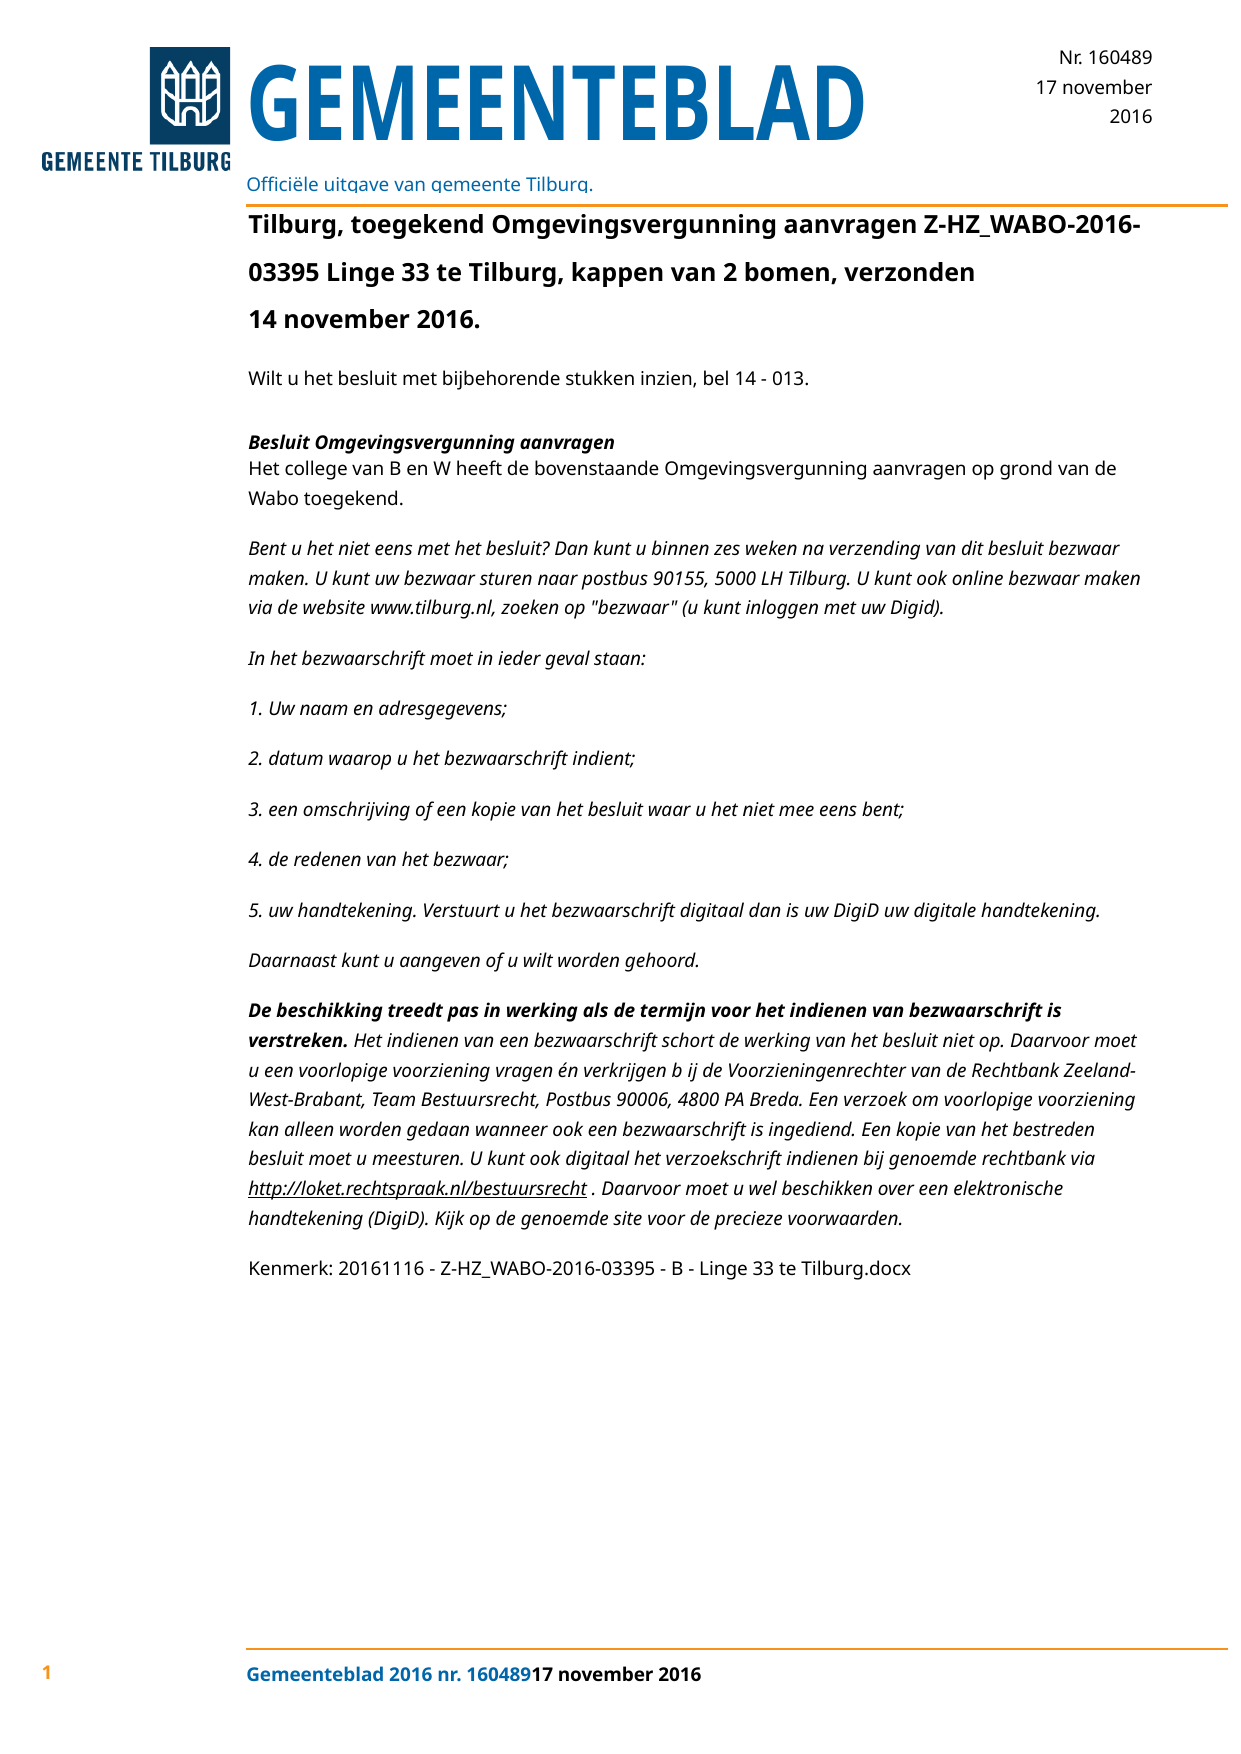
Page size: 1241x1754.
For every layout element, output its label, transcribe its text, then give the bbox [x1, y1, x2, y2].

text Wilt u het besluit met bijbehorende stukken inzien, bel 14 - 013. [248, 366, 1152, 391]
text Kenmerk: 20161116 - Z-HZ_WABO-2016-03395 - B - Linge 33 te Tilburg.docx [248, 1255, 1152, 1281]
text Bent u het niet eens met het besluit? Dan kunt u binnen zes weken na verzending van dit besluit bezwaar maken. U kunt uw bezwaar sturen naar postbus 90155, 5000 LH Tilburg. U kunt ook online bezwaar maken via de website www.tilburg.nl, zoeken op "bezwaar" (u kunt inloggen met uw Digid). [248, 535, 1152, 620]
text Daarnaast kunt u aangeven of u wilt worden gehoord. [248, 947, 1152, 973]
text In het bezwaarschrift moet in ieder geval staan: [248, 645, 1152, 671]
text 4. de redenen van het bezwaar; [248, 846, 1152, 872]
text De beschikking treedt pas in werking als de termijn voor het indienen van bezwaarschrift is verstreken. Het indienen van een bezwaarschrift schort de werking van het besluit niet op. Daarvoor moet u een voorlopige voorziening vragen én verkrijgen b ij de Voorzieningenrechter van de Rechtbank Zeeland-West-Brabant, Team Bestuursrecht, Postbus 90006, 4800 PA Breda. Een verzoek om voorlopige voorziening kan alleen worden gedaan wanneer ook een bezwaarschrift is ingediend. Een kopie van het bestreden besluit moet u meesturen. U kunt ook digitaal het verzoekschrift indienen bij genoemde rechtbank via http://loket.rechtspraak.nl/bestuursrecht . Daarvoor moet u wel beschikken over een elektronische handtekening (DigiD). Kijk op de genoemde site voor de precieze voorwaarden. [248, 998, 1152, 1231]
text Het college van B en W heeft de bovenstaande Omgevingsvergunning aanvragen op grond van de Wabo toegekend. [248, 455, 1152, 511]
text Besluit Omgevingsvergunning aanvragen [248, 429, 1152, 455]
text 5. uw handtekening. Verstuurt u het bezwaarschrift digitaal dan is uw DigiD uw digitale handtekening. [248, 897, 1152, 923]
text 2. datum waarop u het bezwaarschrift indient; [248, 746, 1152, 771]
text 3. een omschrijving of een kopie van het besluit waar u het niet mee eens bent; [248, 796, 1152, 822]
text 1. Uw naam en adresgegevens; [248, 695, 1152, 721]
text Tilburg, toegekend Omgevingsvergunning aanvragen Z-HZ_WABO-2016-03395 Linge 33 te Tilburg, kappen van 2 bomen, verzonden 14 november 2016. [248, 207, 1152, 336]
picture [41, 47, 231, 172]
